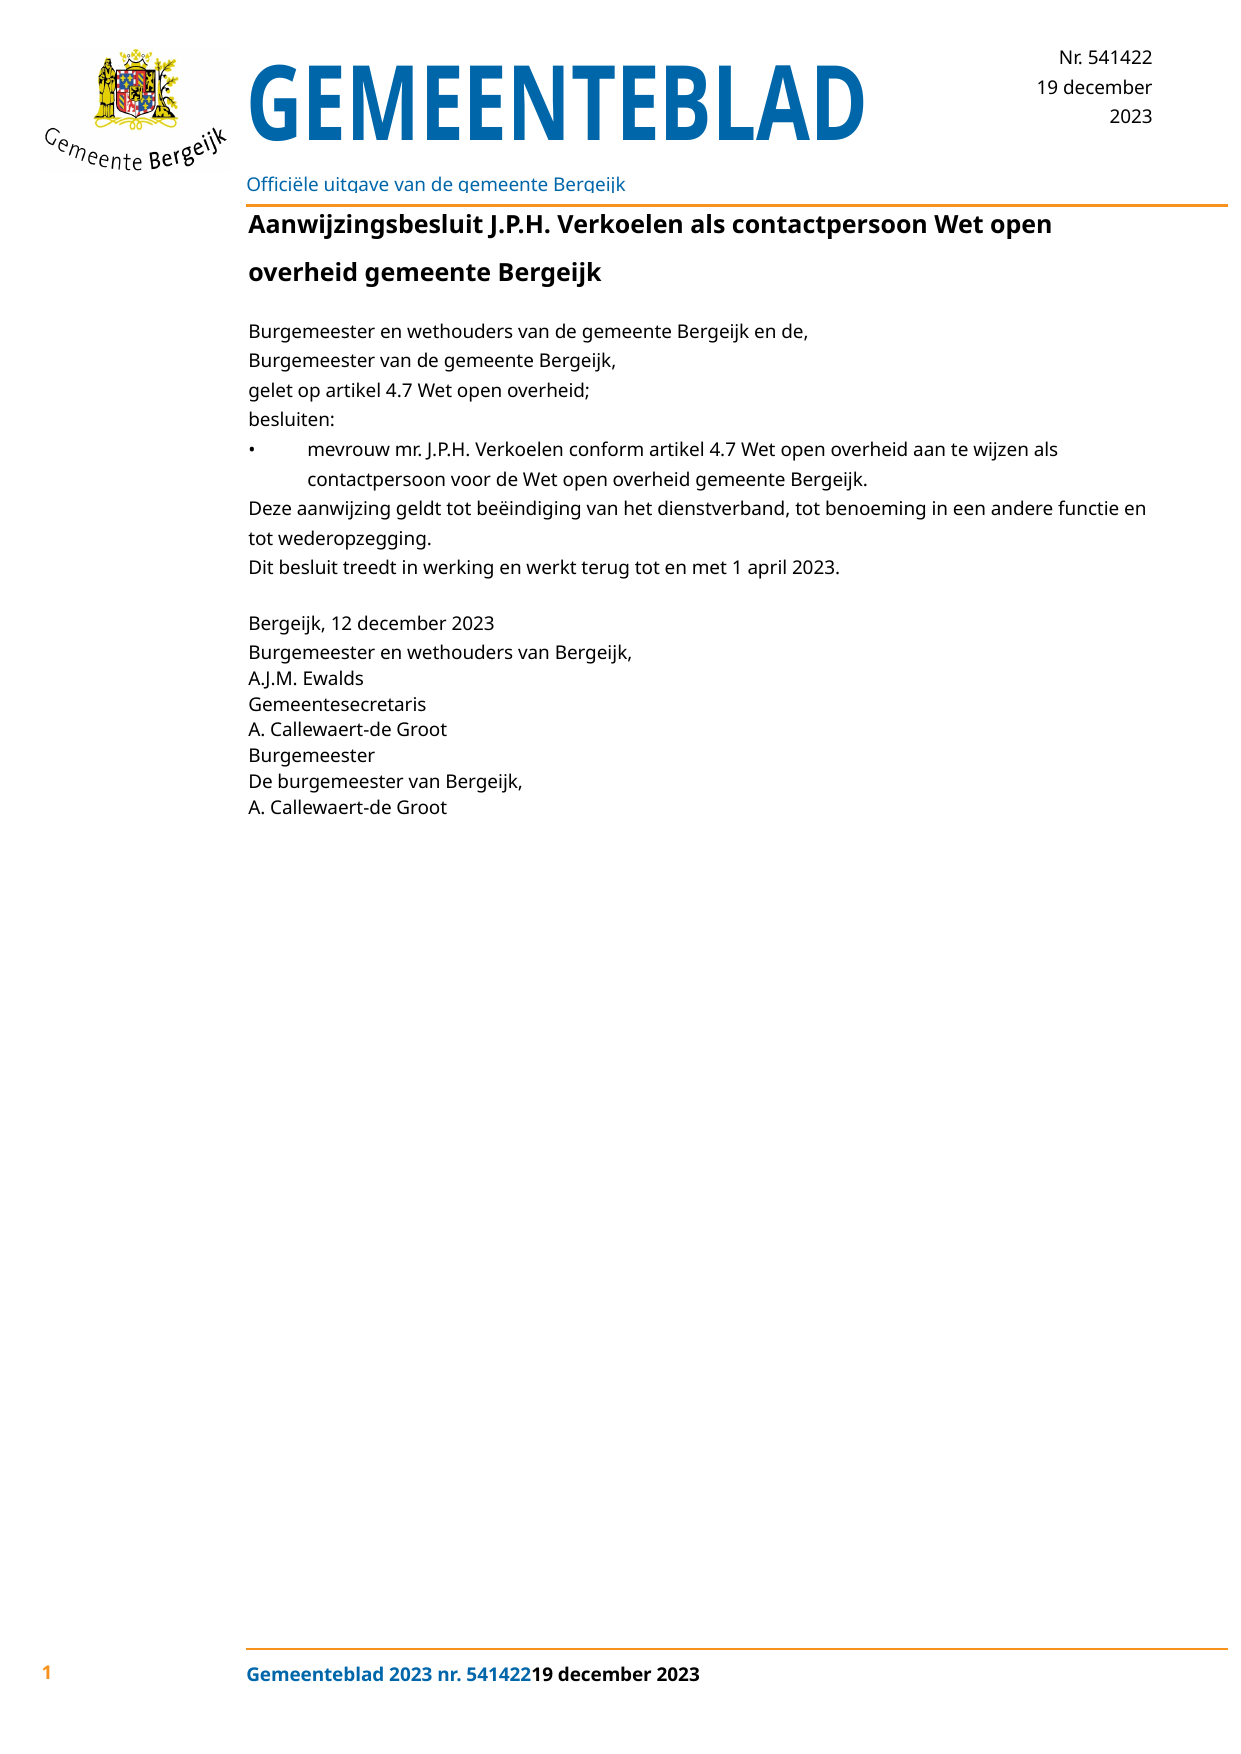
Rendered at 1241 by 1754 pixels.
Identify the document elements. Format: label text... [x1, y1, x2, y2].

text Aanwijzingsbesluit J.P.H. Verkoelen als contactpersoon Wet open overheid gemeente Bergeijk [248, 207, 1152, 288]
picture [41, 47, 231, 172]
text A. Callewaert-de Groot [248, 717, 1152, 742]
text Burgemeester en wethouders van Bergeijk, [248, 639, 1152, 665]
text A. Callewaert-de Groot [248, 794, 1152, 819]
text Bergeijk, 12 december 2023 [248, 610, 1152, 636]
text De burgemeester van Bergeijk, [248, 768, 1152, 794]
text Dit besluit treedt in werking en werkt terug tot en met 1 april 2023. [248, 554, 1152, 580]
list mevrouw mr. J.P.H. Verkoelen conform artikel 4.7 Wet open overheid aan te wijzen als contactpersoon voor de Wet open overheid gemeente Bergeijk. [248, 436, 1152, 492]
text Gemeentesecretaris [248, 691, 1152, 717]
text besluiten: [248, 407, 1152, 432]
text Deze aanwijzing geldt tot beëindiging van het dienstverband, tot benoeming in een andere functie en tot wederopzegging. [248, 495, 1152, 551]
text Burgemeester van de gemeente Bergeijk, [248, 347, 1152, 373]
text A.J.M. Ewalds [248, 665, 1152, 691]
text Burgemeester en wethouders van de gemeente Bergeijk en de, [248, 318, 1152, 344]
text Burgemeester [248, 742, 1152, 768]
text gelet op artikel 4.7 Wet open overheid; [248, 377, 1152, 403]
